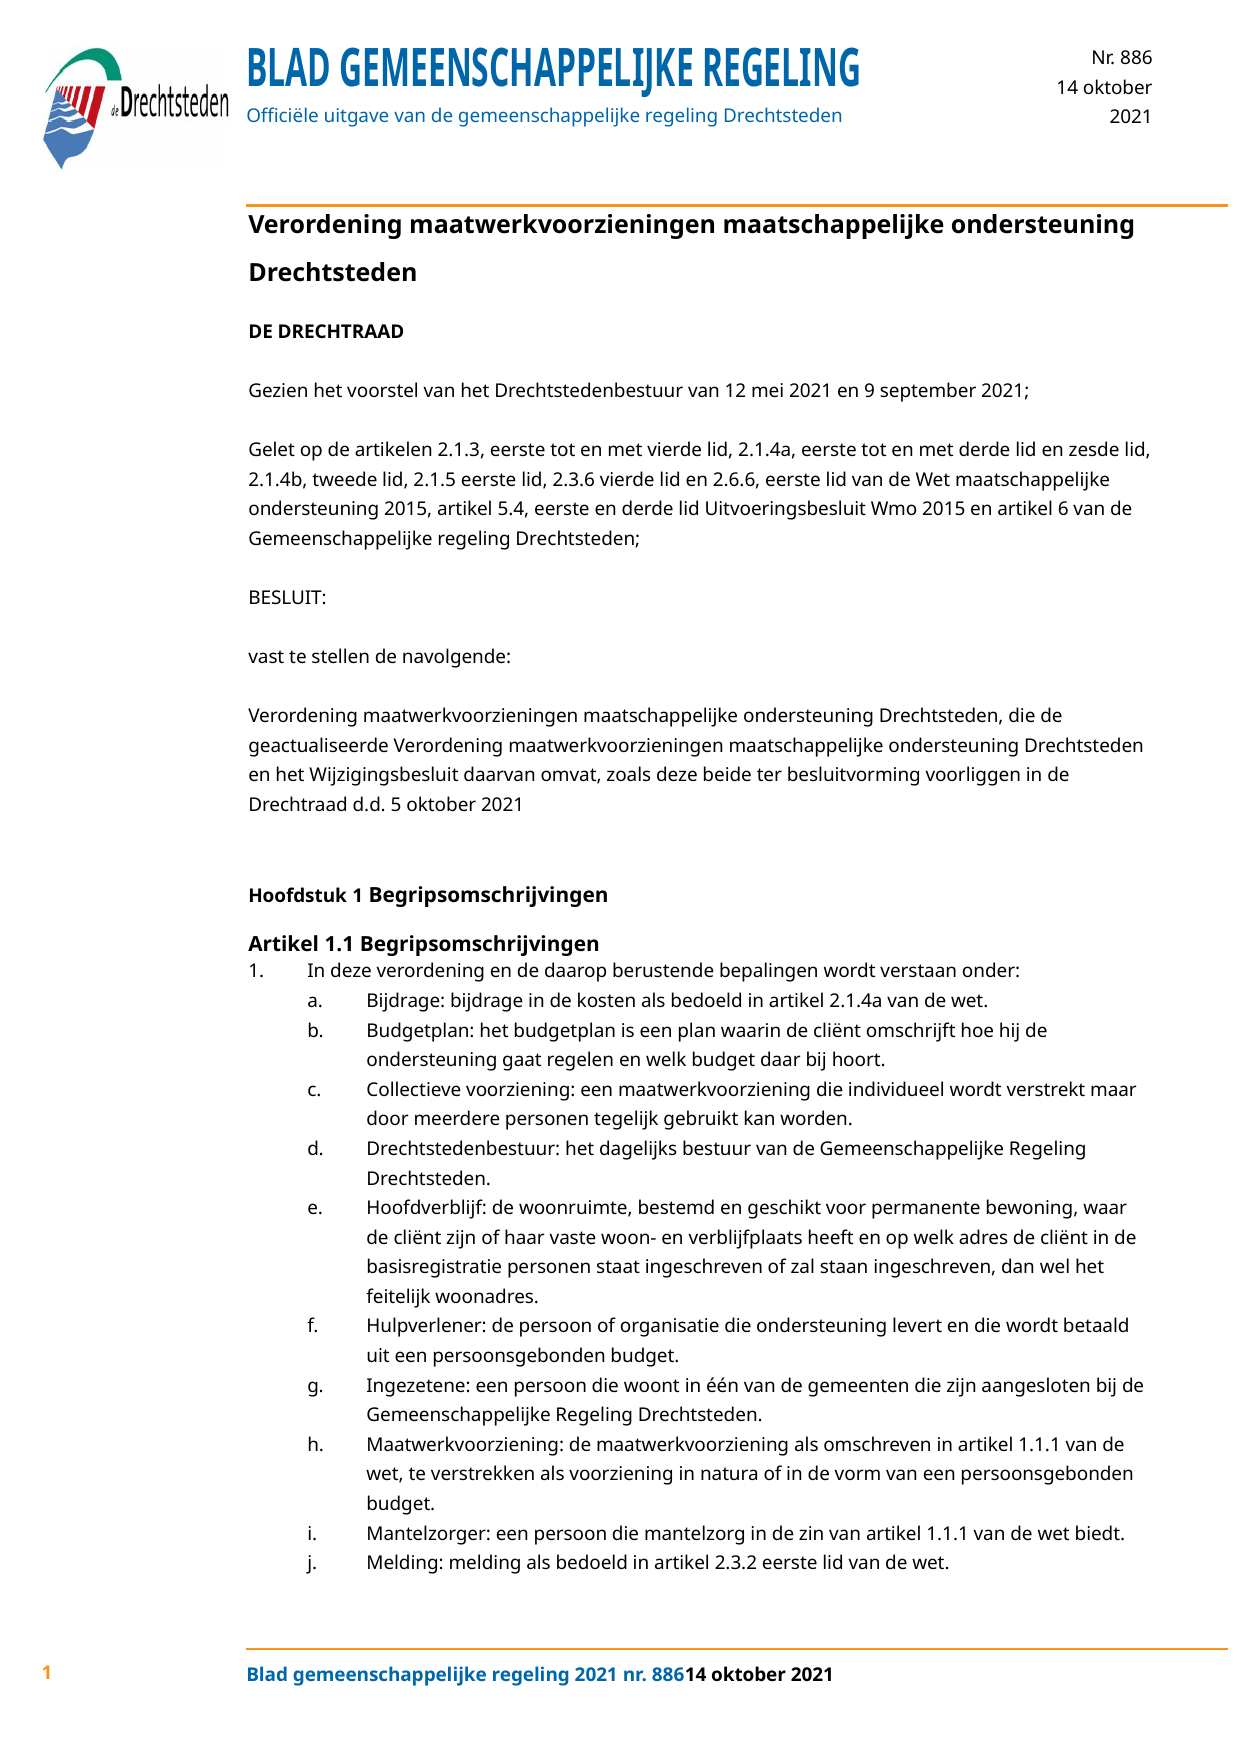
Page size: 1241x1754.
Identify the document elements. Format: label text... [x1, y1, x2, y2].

text vast te stellen de navolgende: [248, 643, 1152, 669]
list Maatwerkvoorziening: de maatwerkvoorziening als omschreven in artikel 1.1.1 van de wet, te verstrekken als voorziening in natura of in de vorm van een persoonsgebonden budget. [307, 1431, 1152, 1516]
list Drechtstedenbestuur: het dagelijks bestuur van de Gemeenschappelijke Regeling Drechtsteden. [307, 1135, 1152, 1191]
list Hulpverlener: de persoon of organisatie die ondersteuning levert en die wordt betaald uit een persoonsgebonden budget. [307, 1313, 1152, 1368]
text Gezien het voorstel van het Drechtstedenbestuur van 12 mei 2021 en 9 september 2021; [248, 377, 1152, 403]
text Artikel 1.1 Begripsomschrijvingen [248, 929, 1152, 958]
text Verordening maatwerkvoorzieningen maatschappelijke ondersteuning Drechtsteden, die de geactualiseerde Verordening maatwerkvoorzieningen maatschappelijke ondersteuning Drechtsteden en het Wijzigingsbesluit daarvan omvat, zoals deze beide ter besluitvorming voorliggen in de Drechtraad d.d. 5 oktober 2021 [248, 702, 1152, 817]
text Gelet op de artikelen 2.1.3, eerste tot en met vierde lid, 2.1.4a, eerste tot en met derde lid en zesde lid, 2.1.4b, tweede lid, 2.1.5 eerste lid, 2.3.6 vierde lid en 2.6.6, eerste lid van de Wet maatschappelijke ondersteuning 2015, artikel 5.4, eerste en derde lid Uitvoeringsbesluit Wmo 2015 en artikel 6 van de Gemeenschappelijke regeling Drechtsteden; [248, 436, 1152, 551]
text Verordening maatwerkvoorzieningen maatschappelijke ondersteuning Drechtsteden [248, 207, 1152, 288]
list Budgetplan: het budgetplan is een plan waarin de cliënt omschrijft hoe hij de ondersteuning gaat regelen en welk budget daar bij hoort. [307, 1017, 1152, 1072]
list Ingezetene: een persoon die woont in één van de gemeenten die zijn aangesloten bij de Gemeenschappelijke Regeling Drechtsteden. [307, 1372, 1152, 1427]
text BESLUIT: [248, 584, 1152, 610]
list Mantelzorger: een persoon die mantelzorg in de zin van artikel 1.1.1 van de wet biedt. [307, 1520, 1152, 1546]
list In deze verordening en de daarop berustende bepalingen wordt verstaan onder: [248, 958, 1152, 983]
list Collectieve voorziening: een maatwerkvoorziening die individueel wordt verstrekt maar door meerdere personen tegelijk gebruikt kan worden. [307, 1076, 1152, 1131]
list Melding: melding als bedoeld in artikel 2.3.2 eerste lid van de wet. [307, 1549, 1152, 1575]
list Bijdrage: bijdrage in de kosten als bedoeld in artikel 2.1.4a van de wet. [307, 987, 1152, 1013]
list Hoofdverblijf: de woonruimte, bestemd en geschikt voor permanente bewoning, waar de cliënt zijn of haar vaste woon- en verblijfplaats heeft en op welk adres de cliënt in de basisregistratie personen staat ingeschreven of zal staan ingeschreven, dan wel het feitelijk woonadres. [307, 1194, 1152, 1309]
text DE DRECHTRAAD [248, 318, 1152, 344]
text Hoofdstuk 1 Begripsomschrijvingen [248, 880, 1152, 908]
picture [41, 47, 231, 172]
